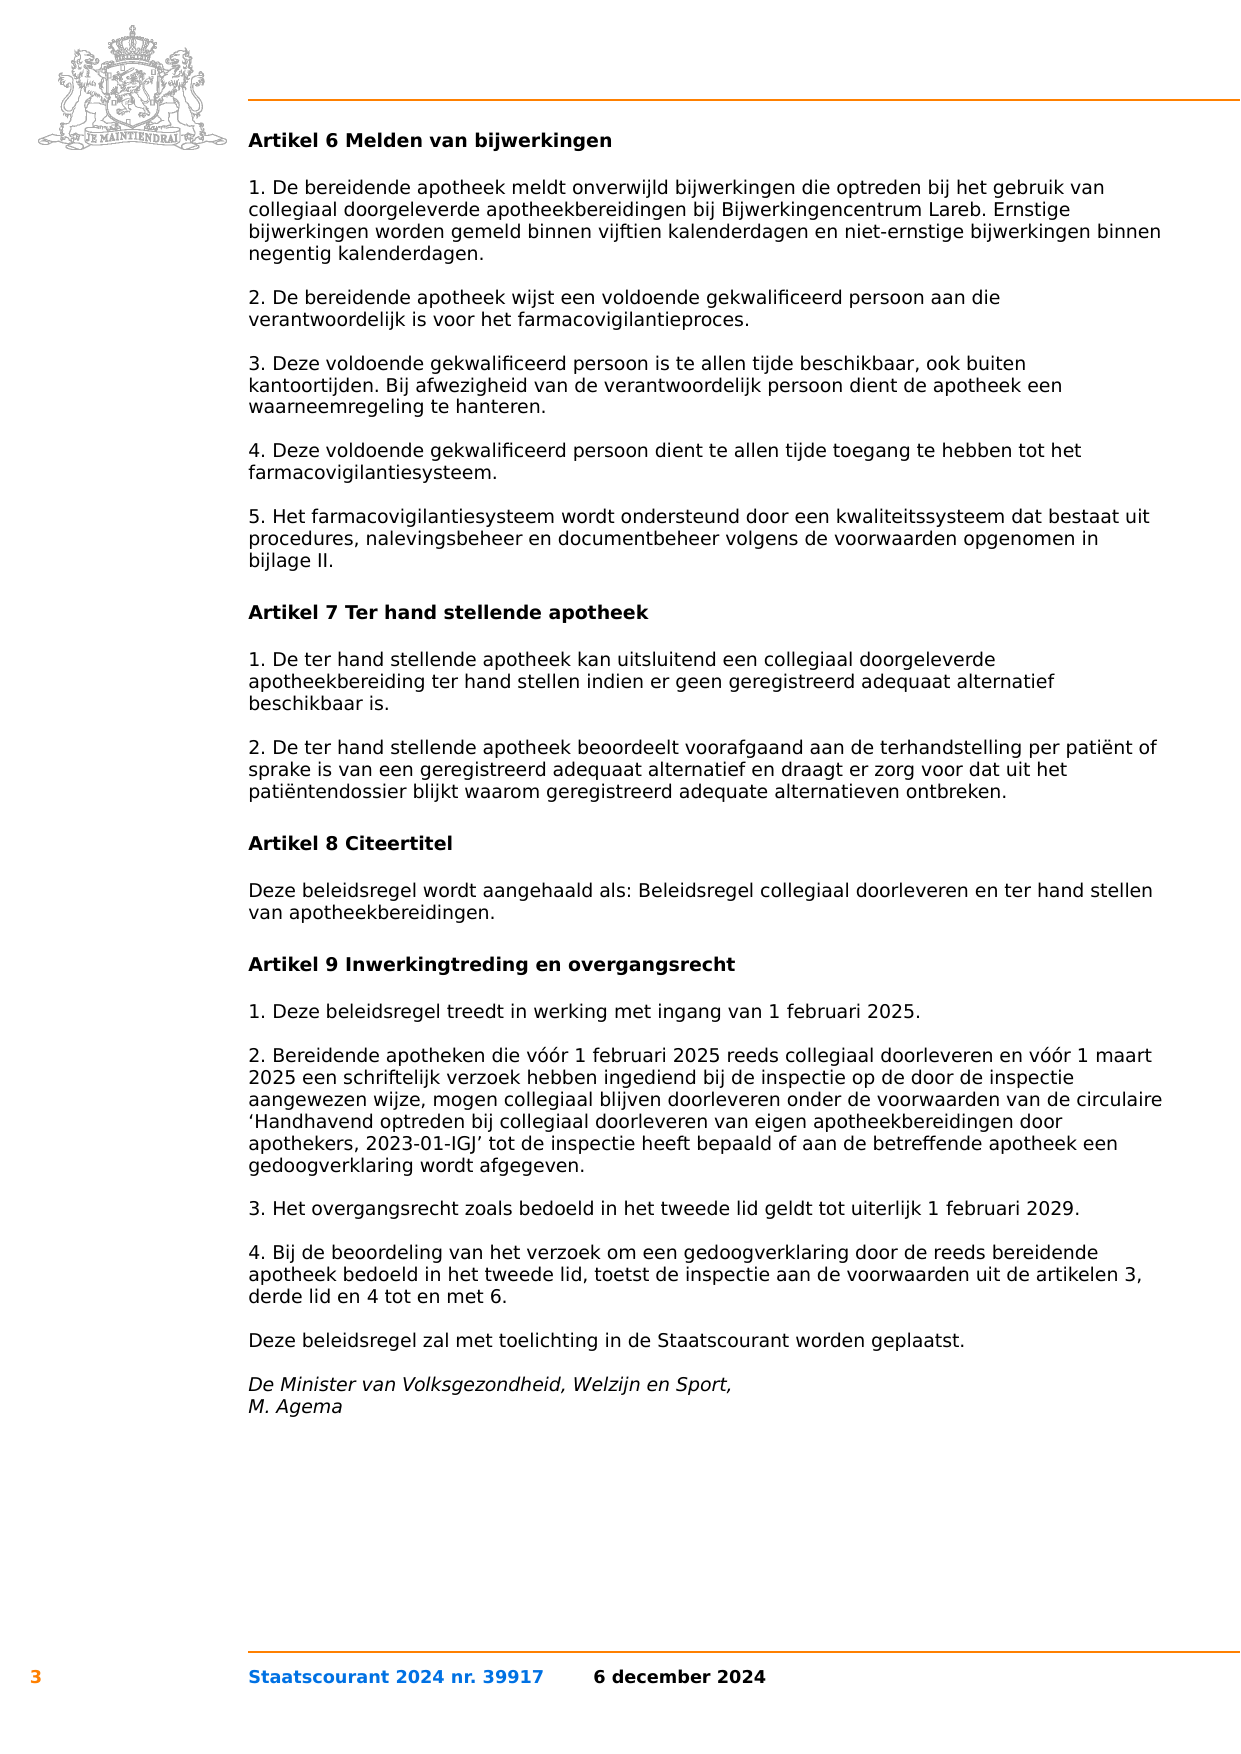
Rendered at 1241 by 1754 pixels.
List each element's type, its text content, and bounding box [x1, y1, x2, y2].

text 2. De bereidende apotheek wijst een voldoende gekwalificeerd persoon aan die verantwoordelijk is voor het farmacovigilantieproces. [248, 287, 1163, 331]
text 3. Deze voldoende gekwalificeerd persoon is te allen tijde beschikbaar, ook buiten kantoortijden. Bij afwezigheid van de verantwoordelijk persoon dient de apotheek een waarneemregeling te hanteren. [248, 352, 1163, 418]
text 2. De ter hand stellende apotheek beoordeelt voorafgaand aan de terhandstelling per patiënt of sprake is van een geregistreerd adequaat alternatief en draagt er zorg voor dat uit het patiëntendossier blijkt waarom geregistreerd adequate alternatieven ontbreken. [248, 737, 1163, 803]
subtitle Artikel 7 Ter hand stellende apotheek [248, 602, 1163, 624]
subtitle Artikel 8 Citeertitel [248, 833, 1163, 855]
text Deze beleidsregel zal met toelichting in de Staatscourant worden geplaatst. [248, 1330, 1163, 1352]
picture [38, 25, 227, 150]
text 4. Deze voldoende gekwalificeerd persoon dient te allen tijde toegang te hebben tot het farmacovigilantiesysteem. [248, 440, 1163, 484]
text 4. Bij de beoordeling van het verzoek om een gedoogverklaring door de reeds bereidende apotheek bedoeld in het tweede lid, toetst de inspectie aan de voorwaarden uit de artikelen 3, derde lid en 4 tot en met 6. [248, 1242, 1163, 1308]
text 2. Bereidende apotheken die vóór 1 februari 2025 reeds collegiaal doorleveren en vóór 1 maart 2025 een schriftelijk verzoek hebben ingediend bij de inspectie op de door de inspectie aangewezen wijze, mogen collegiaal blijven doorleveren onder de voorwaarden van de circulaire ‘Handhavend optreden bij collegiaal doorleveren van eigen apotheekbereidingen door apothekers, 2023-01-IGJ’ tot de inspectie heeft bepaald of aan de betreffende apotheek een gedoogverklaring wordt afgegeven. [248, 1044, 1163, 1176]
text 1. Deze beleidsregel treedt in werking met ingang van 1 februari 2025. [248, 1001, 1163, 1023]
text De Minister van Volksgezondheid, Welzijn en Sport, M. Agema [248, 1374, 1163, 1418]
text 3. Het overgangsrecht zoals bedoeld in het tweede lid geldt tot uiterlijk 1 februari 2029. [248, 1198, 1163, 1220]
subtitle Artikel 9 Inwerkingtreding en overgangsrecht [248, 954, 1163, 976]
text 1. De bereidende apotheek meldt onverwijld bijwerkingen die optreden bij het gebruik van collegiaal doorgeleverde apotheekbereidingen bij Bijwerkingencentrum Lareb. Ernstige bijwerkingen worden gemeld binnen vijftien kalenderdagen en niet-ernstige bijwerkingen binnen negentig kalenderdagen. [248, 177, 1163, 265]
text 1. De ter hand stellende apotheek kan uitsluitend een collegiaal doorgeleverde apotheekbereiding ter hand stellen indien er geen geregistreerd adequaat alternatief beschikbaar is. [248, 649, 1163, 715]
text Deze beleidsregel wordt aangehaald als: Beleidsregel collegiaal doorleveren en ter hand stellen van apotheekbereidingen. [248, 880, 1163, 924]
text 5. Het farmacovigilantiesysteem wordt ondersteund door een kwaliteitssysteem dat bestaat uit procedures, nalevingsbeheer en documentbeheer volgens de voorwaarden opgenomen in bijlage II. [248, 506, 1163, 572]
subtitle Artikel 6 Melden van bijwerkingen [248, 130, 1163, 152]
